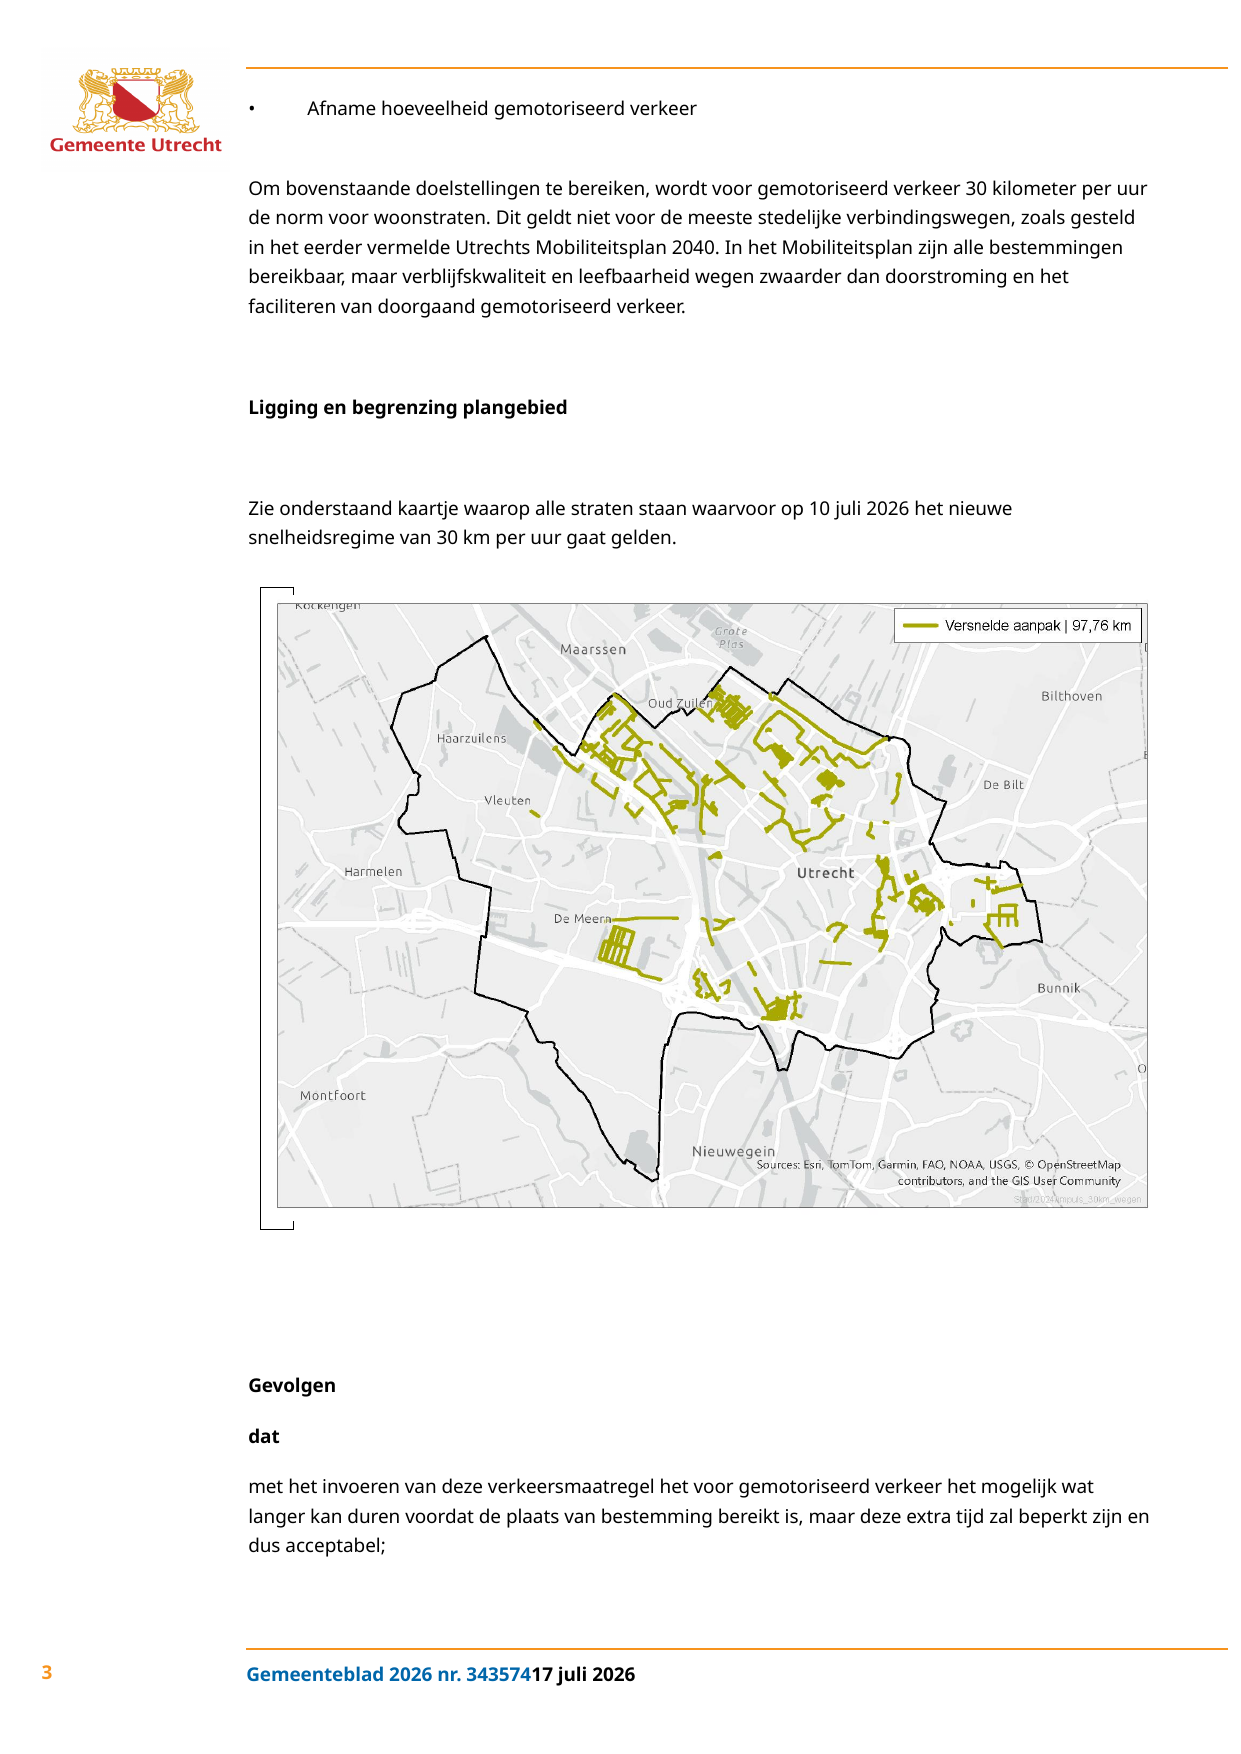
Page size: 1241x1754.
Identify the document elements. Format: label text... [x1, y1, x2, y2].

text Gevolgen [248, 1372, 1152, 1398]
text met het invoeren van deze verkeersmaatregel het voor gemotoriseerd verkeer het mogelijk wat langer kan duren voordat de plaats van bestemming bereikt is, maar deze extra tijd zal beperkt zijn en dus acceptabel; [248, 1473, 1152, 1558]
text Om bovenstaande doelstellingen te bereiken, wordt voor gemotoriseerd verkeer 30 kilometer per uur de norm voor woonstraten. Dit geldt niet voor de meeste stedelijke verbindingswegen, zoals gesteld in het eerder vermelde Utrechts Mobiliteitsplan 2040. In het Mobiliteitsplan zijn alle bestemmingen bereikbaar, maar verblijfskwaliteit en leefbaarheid wegen zwaarder dan doorstroming en het faciliteren van doorgaand gemotoriseerd verkeer. [248, 175, 1152, 319]
picture [268, 595, 1156, 1221]
text Zie onderstaand kaartje waarop alle straten staan waarvoor op 10 juli 2026 het nieuwe snelheidsregime van 30 km per uur gaat gelden. [248, 495, 1152, 550]
list Afname hoeveelheid gemotoriseerd verkeer [248, 95, 1152, 121]
text Ligging en begrenzing plangebied [248, 394, 1152, 420]
text dat [248, 1423, 1152, 1448]
picture [41, 47, 231, 172]
